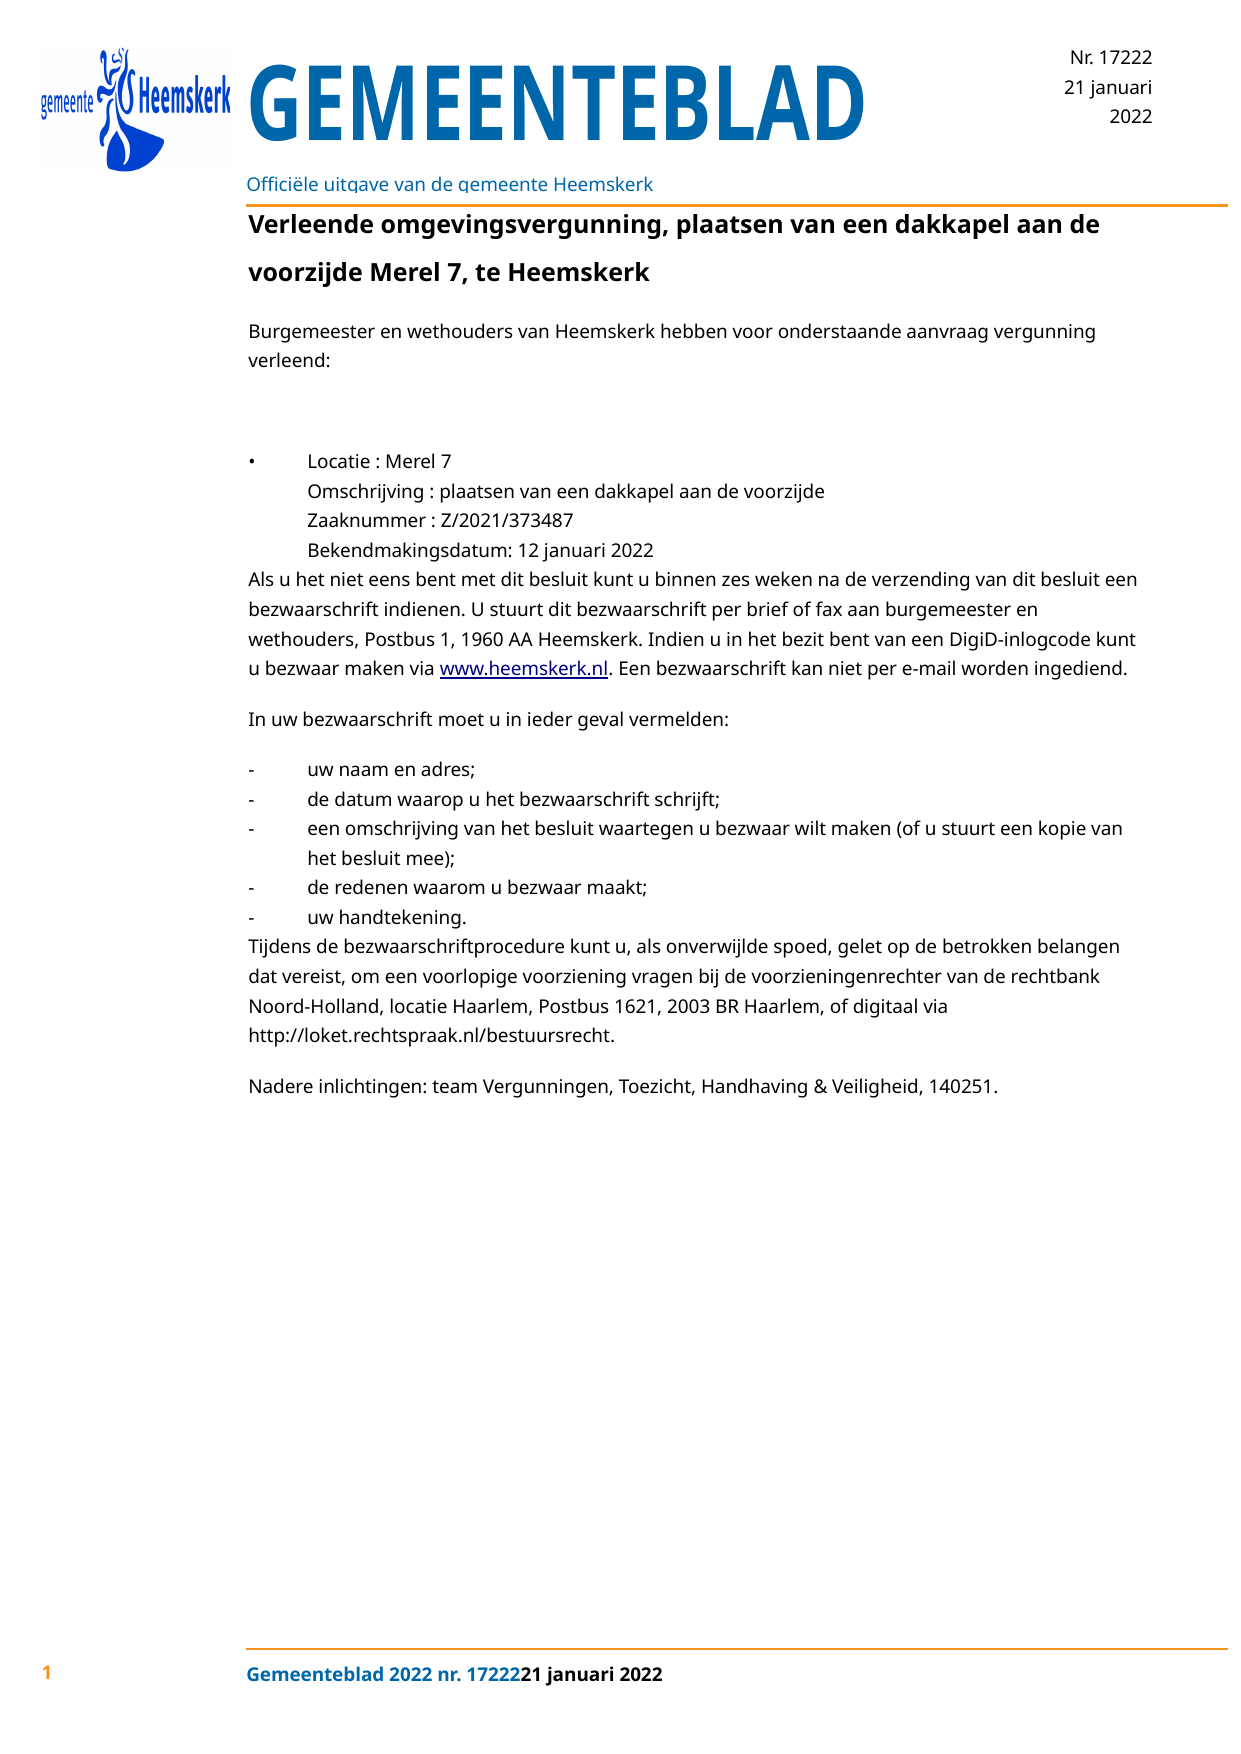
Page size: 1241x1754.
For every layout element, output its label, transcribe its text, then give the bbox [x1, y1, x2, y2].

list de datum waarop u het bezwaarschrift schrijft; [248, 786, 1152, 812]
text Als u het niet eens bent met dit besluit kunt u binnen zes weken na de verzending van dit besluit een bezwaarschrift indienen. U stuurt dit bezwaarschrift per brief of fax aan burgemeester en wethouders, Postbus 1, 1960 AA Heemskerk. Indien u in het bezit bent van een DigiD-inlogcode kunt u bezwaar maken via www.heemskerk.nl. Een bezwaarschrift kan niet per e-mail worden ingediend. [248, 567, 1152, 681]
list Omschrijving : plaatsen van een dakkapel aan de voorzijde [248, 478, 1152, 504]
text Tijdens de bezwaarschriftprocedure kunt u, als onverwijlde spoed, gelet op de betrokken belangen dat vereist, om een voorlopige voorziening vragen bij de voorzieningenrechter van de rechtbank Noord-Holland, locatie Haarlem, Postbus 1621, 2003 BR Haarlem, of digitaal via http://loket.rechtspraak.nl/bestuursrecht. [248, 934, 1152, 1048]
text Nadere inlichtingen: team Vergunningen, Toezicht, Handhaving & Veiligheid, 140251. [248, 1073, 1152, 1099]
list een omschrijving van het besluit waartegen u bezwaar wilt maken (of u stuurt een kopie van het besluit mee); [248, 815, 1152, 871]
list Locatie : Merel 7 [248, 448, 1152, 474]
list uw naam en adres; [248, 756, 1152, 782]
list uw handtekening. [248, 904, 1152, 930]
list de redenen waarom u bezwaar maakt; [248, 874, 1152, 900]
text In uw bezwaarschrift moet u in ieder geval vermelden: [248, 706, 1152, 732]
picture [41, 47, 231, 172]
text Verleende omgevingsvergunning, plaatsen van een dakkapel aan de voorzijde Merel 7, te Heemskerk [248, 207, 1152, 288]
text Burgemeester en wethouders van Heemskerk hebben voor onderstaande aanvraag vergunning verleend: [248, 318, 1152, 373]
list Bekendmakingsdatum: 12 januari 2022 [248, 537, 1152, 563]
list Zaaknummer : Z/2021/373487 [248, 507, 1152, 533]
